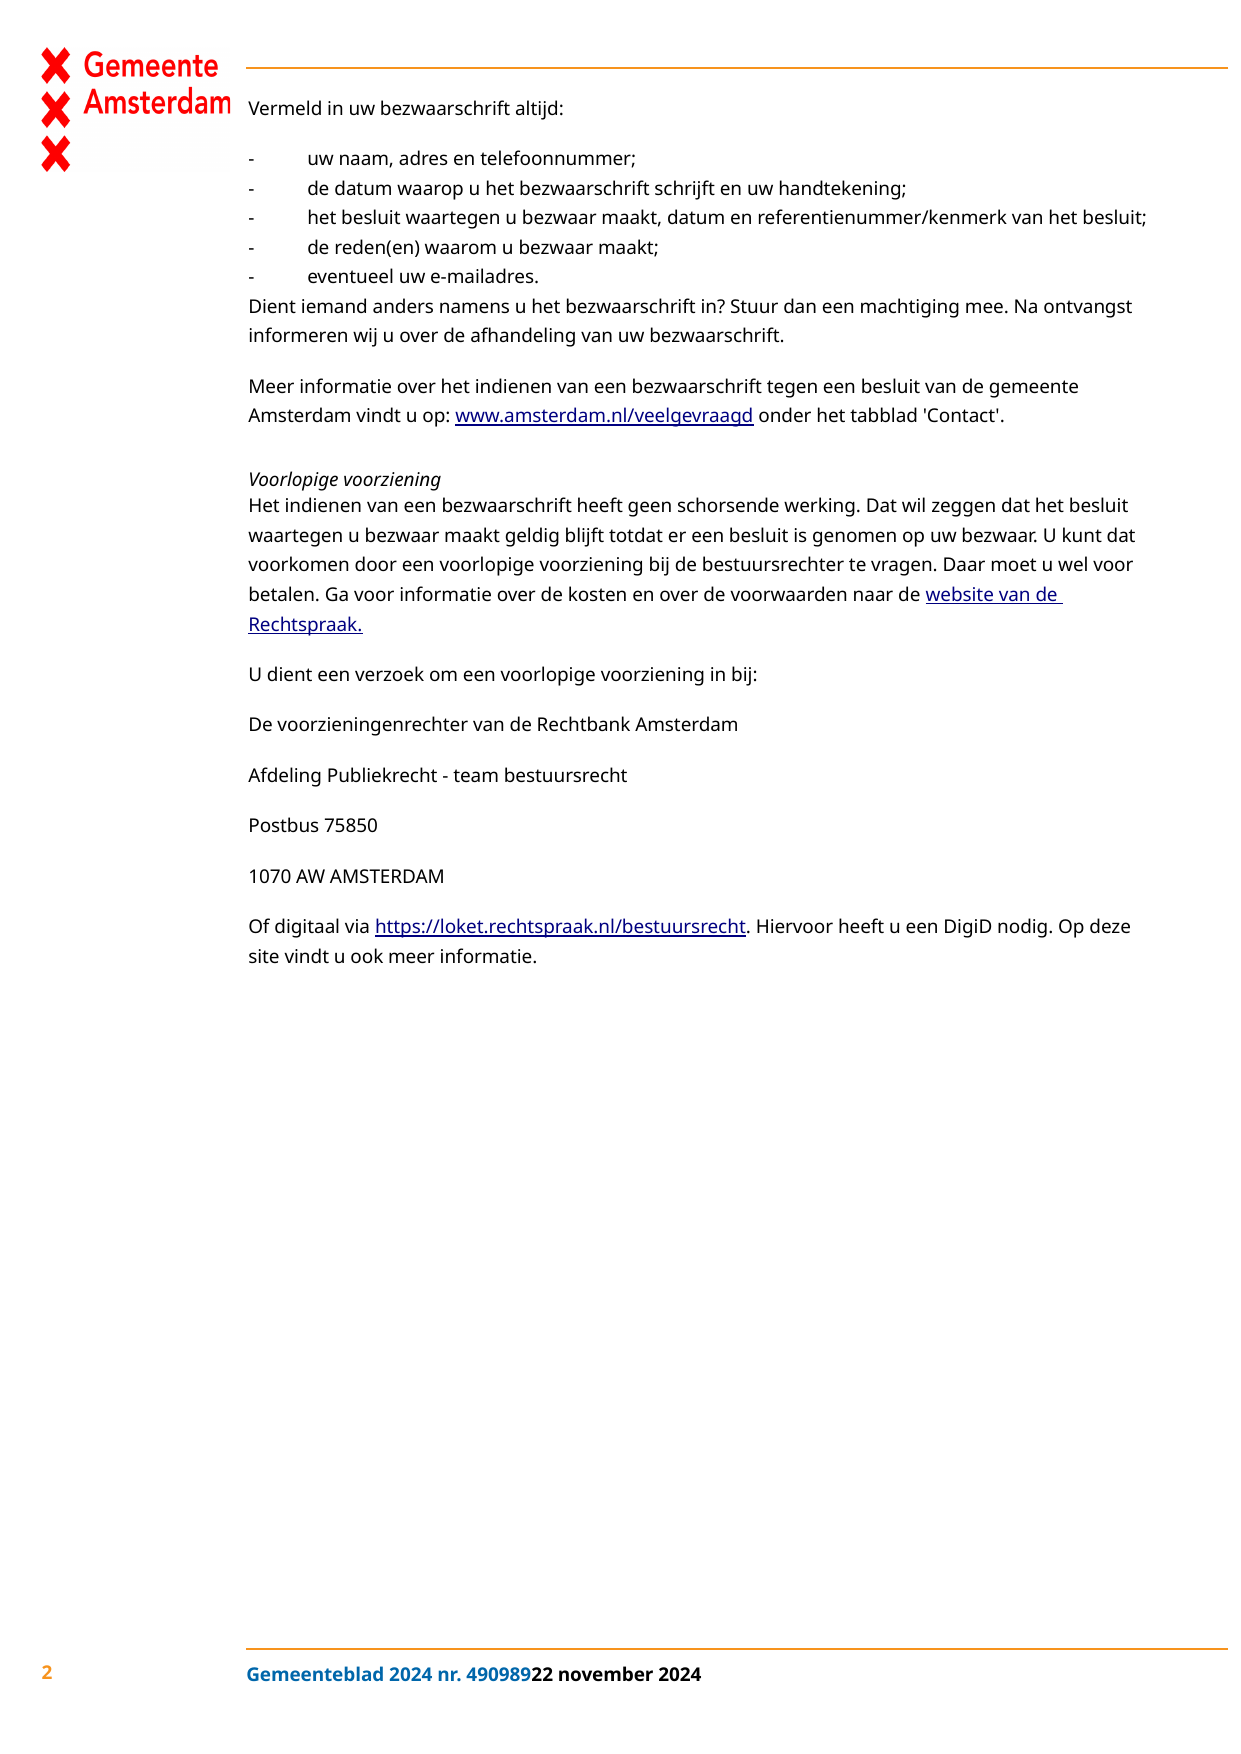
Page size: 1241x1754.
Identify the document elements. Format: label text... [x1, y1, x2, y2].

text Afdeling Publiekrecht - team bestuursrecht [248, 762, 1152, 788]
list eventueel uw e-mailadres. [248, 263, 1152, 289]
list de reden(en) waarom u bezwaar maakt; [248, 234, 1152, 260]
text Voorlopige voorziening [248, 467, 1152, 492]
text 1070 AW AMSTERDAM [248, 863, 1152, 888]
list het besluit waartegen u bezwaar maakt, datum en referentienummer/kenmerk van het besluit; [248, 204, 1152, 230]
text Dient iemand anders namens u het bezwaarschrift in? Stuur dan een machtiging mee. Na ontvangst informeren wij u over de afhandeling van uw bezwaarschrift. [248, 293, 1152, 348]
text Postbus 75850 [248, 812, 1152, 838]
text De voorzieningenrechter van de Rechtbank Amsterdam [248, 712, 1152, 737]
text Vermeld in uw bezwaarschrift altijd: [248, 95, 1152, 121]
text Meer informatie over het indienen van een bezwaarschrift tegen een besluit van de gemeente Amsterdam vindt u op: www.amsterdam.nl/veelgevraagd onder het tabblad 'Contact'. [248, 373, 1152, 428]
picture [41, 47, 231, 172]
text Het indienen van een bezwaarschrift heeft geen schorsende werking. Dat wil zeggen dat het besluit waartegen u bezwaar maakt geldig blijft totdat er een besluit is genomen op uw bezwaar. U kunt dat voorkomen door een voorlopige voorziening bij de bestuursrechter te vragen. Daar moet u wel voor betalen. Ga voor informatie over de kosten en over de voorwaarden naar de website van de Rechtspraak. [248, 492, 1152, 636]
list uw naam, adres en telefoonnummer; [248, 145, 1152, 171]
list de datum waarop u het bezwaarschrift schrijft en uw handtekening; [248, 175, 1152, 201]
text U dient een verzoek om een voorlopige voorziening in bij: [248, 661, 1152, 687]
text Of digitaal via https://loket.rechtspraak.nl/bestuursrecht. Hiervoor heeft u een DigiD nodig. Op deze site vindt u ook meer informatie. [248, 913, 1152, 968]
